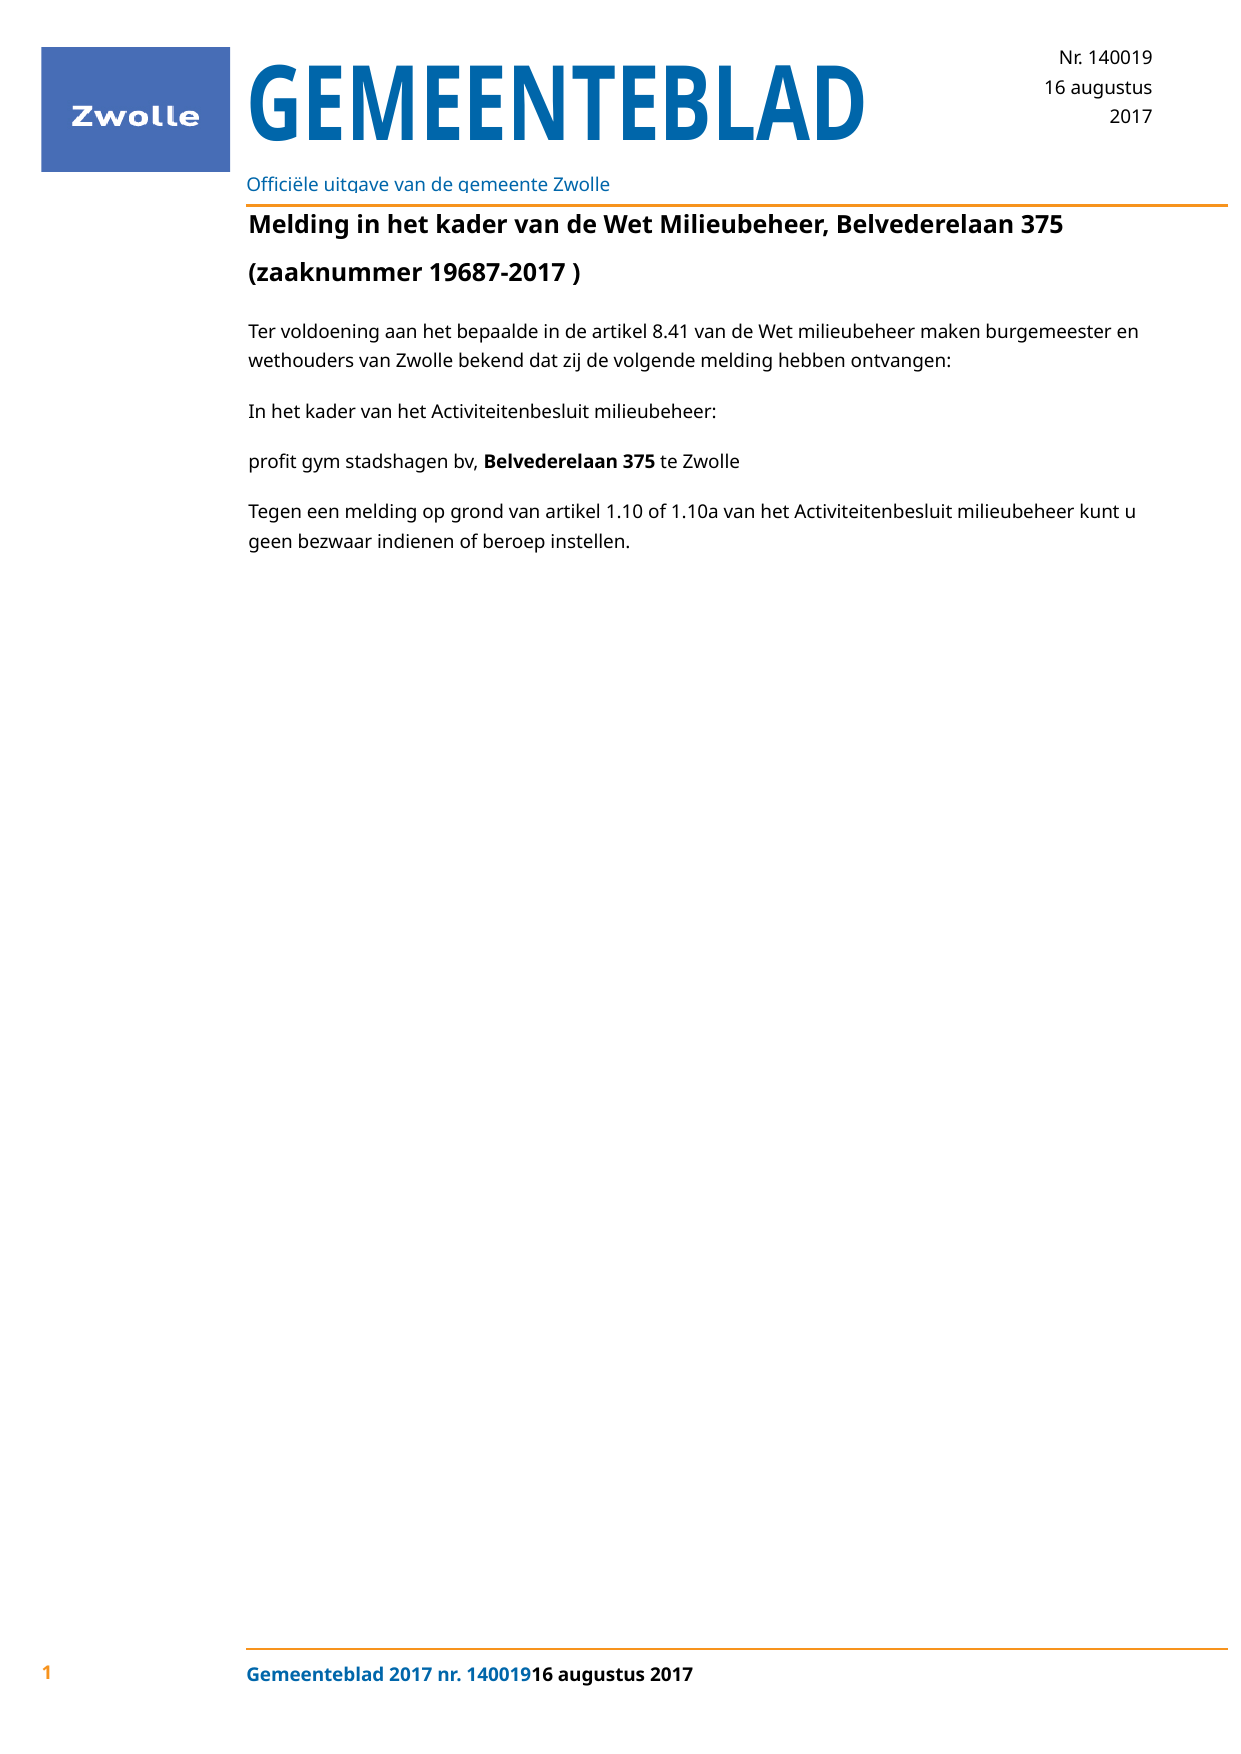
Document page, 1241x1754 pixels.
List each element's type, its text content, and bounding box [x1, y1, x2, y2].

text Tegen een melding op grond van artikel 1.10 of 1.10a van het Activiteitenbesluit milieubeheer kunt u geen bezwaar indienen of beroep instellen. [248, 499, 1152, 554]
text profit gym stadshagen bv, Belvederelaan 375 te Zwolle [248, 448, 1152, 474]
picture [41, 47, 231, 172]
text Ter voldoening aan het bepaalde in de artikel 8.41 van de Wet milieubeheer maken burgemeester en wethouders van Zwolle bekend dat zij de volgende melding hebben ontvangen: [248, 318, 1152, 373]
text Melding in het kader van de Wet Milieubeheer, Belvederelaan 375 (zaaknummer 19687-2017 ) [248, 207, 1152, 288]
text In het kader van het Activiteitenbesluit milieubeheer: [248, 398, 1152, 424]
